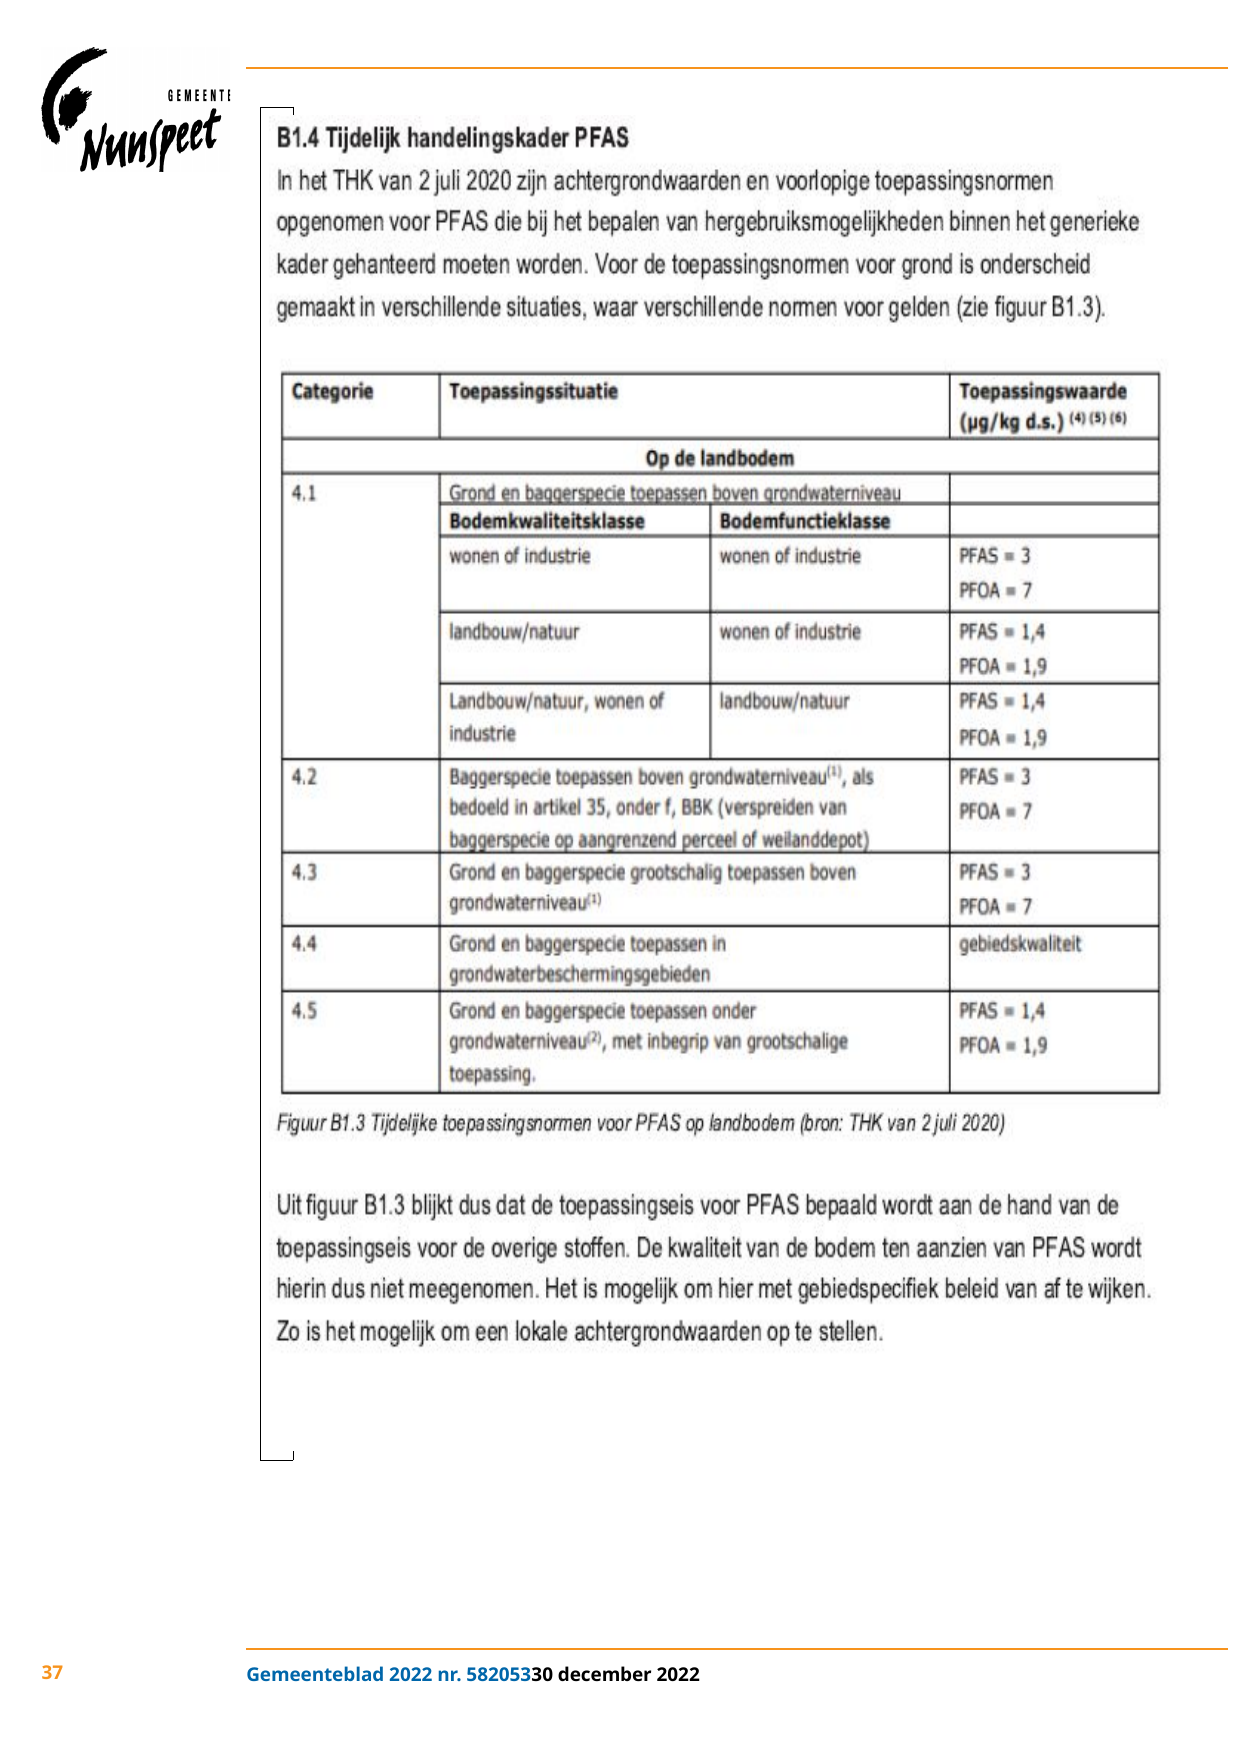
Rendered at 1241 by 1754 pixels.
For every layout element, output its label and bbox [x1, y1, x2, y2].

picture [268, 115, 1173, 1451]
picture [41, 47, 231, 172]
